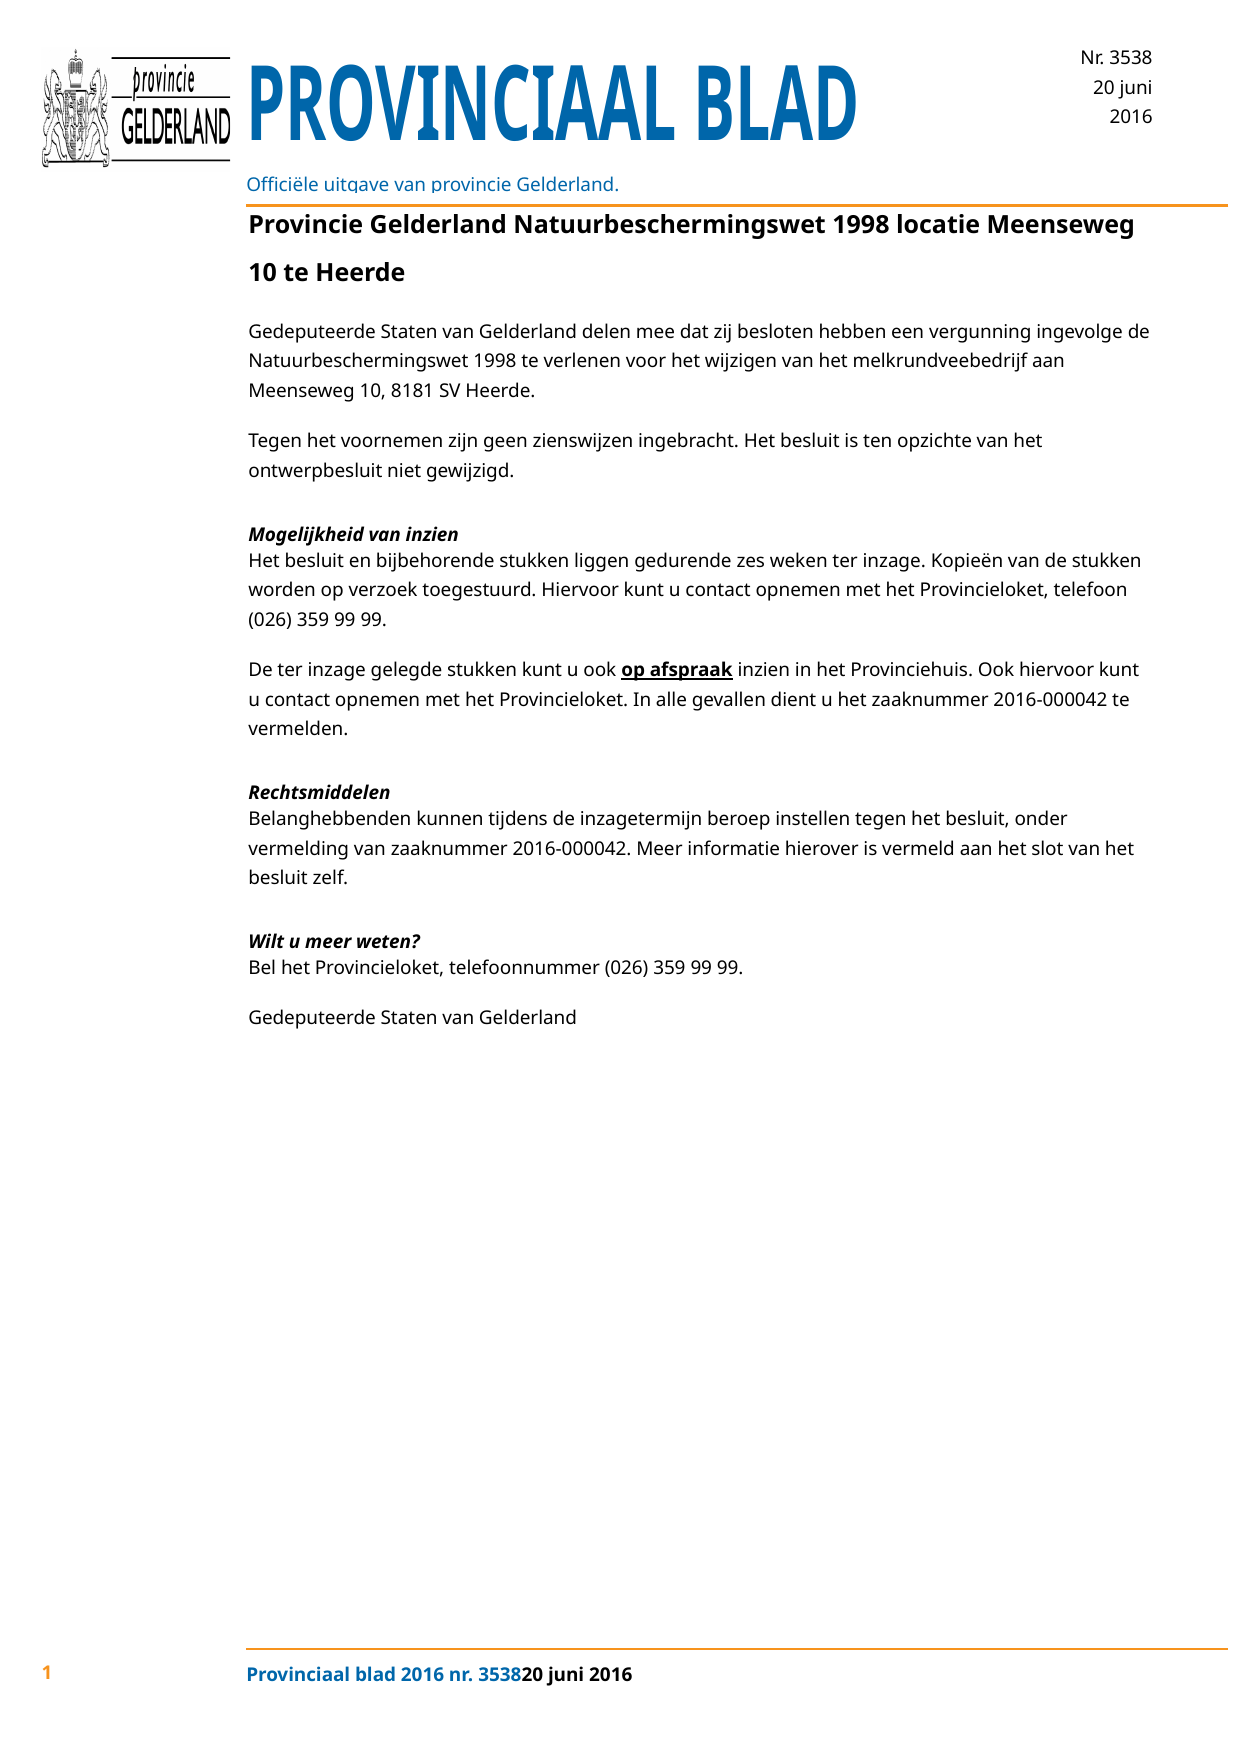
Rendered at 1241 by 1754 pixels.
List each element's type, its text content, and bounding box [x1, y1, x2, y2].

text Bel het Provincieloket, telefoonnummer (026) 359 99 99. [248, 954, 1152, 980]
text Belanghebbenden kunnen tijdens de inzagetermijn beroep instellen tegen het besluit, onder vermelding van zaaknummer 2016-000042. Meer informatie hierover is vermeld aan het slot van het besluit zelf. [248, 805, 1152, 890]
text De ter inzage gelegde stukken kunt u ook op afspraak inzien in het Provinciehuis. Ook hiervoor kunt u contact opnemen met het Provincieloket. In alle gevallen dient u het zaaknummer 2016-000042 te vermelden. [248, 656, 1152, 741]
text Provincie Gelderland Natuurbeschermingswet 1998 locatie Meenseweg 10 te Heerde [248, 207, 1152, 288]
picture [41, 47, 231, 172]
text Het besluit en bijbehorende stukken liggen gedurende zes weken ter inzage. Kopieën van de stukken worden op verzoek toegestuurd. Hiervoor kunt u contact opnemen met het Provincieloket, telefoon (026) 359 99 99. [248, 547, 1152, 632]
text Wilt u meer weten? [248, 928, 1152, 954]
text Gedeputeerde Staten van Gelderland delen mee dat zij besloten hebben een vergunning ingevolge de Natuurbeschermingswet 1998 te verlenen voor het wijzigen van het melkrundveebedrijf aan Meenseweg 10, 8181 SV Heerde. [248, 318, 1152, 403]
text Tegen het voornemen zijn geen zienswijzen ingebracht. Het besluit is ten opzichte van het ontwerpbesluit niet gewijzigd. [248, 427, 1152, 483]
text Mogelijkheid van inzien [248, 521, 1152, 547]
text Rechtsmiddelen [248, 779, 1152, 805]
text Gedeputeerde Staten van Gelderland [248, 1004, 1152, 1030]
